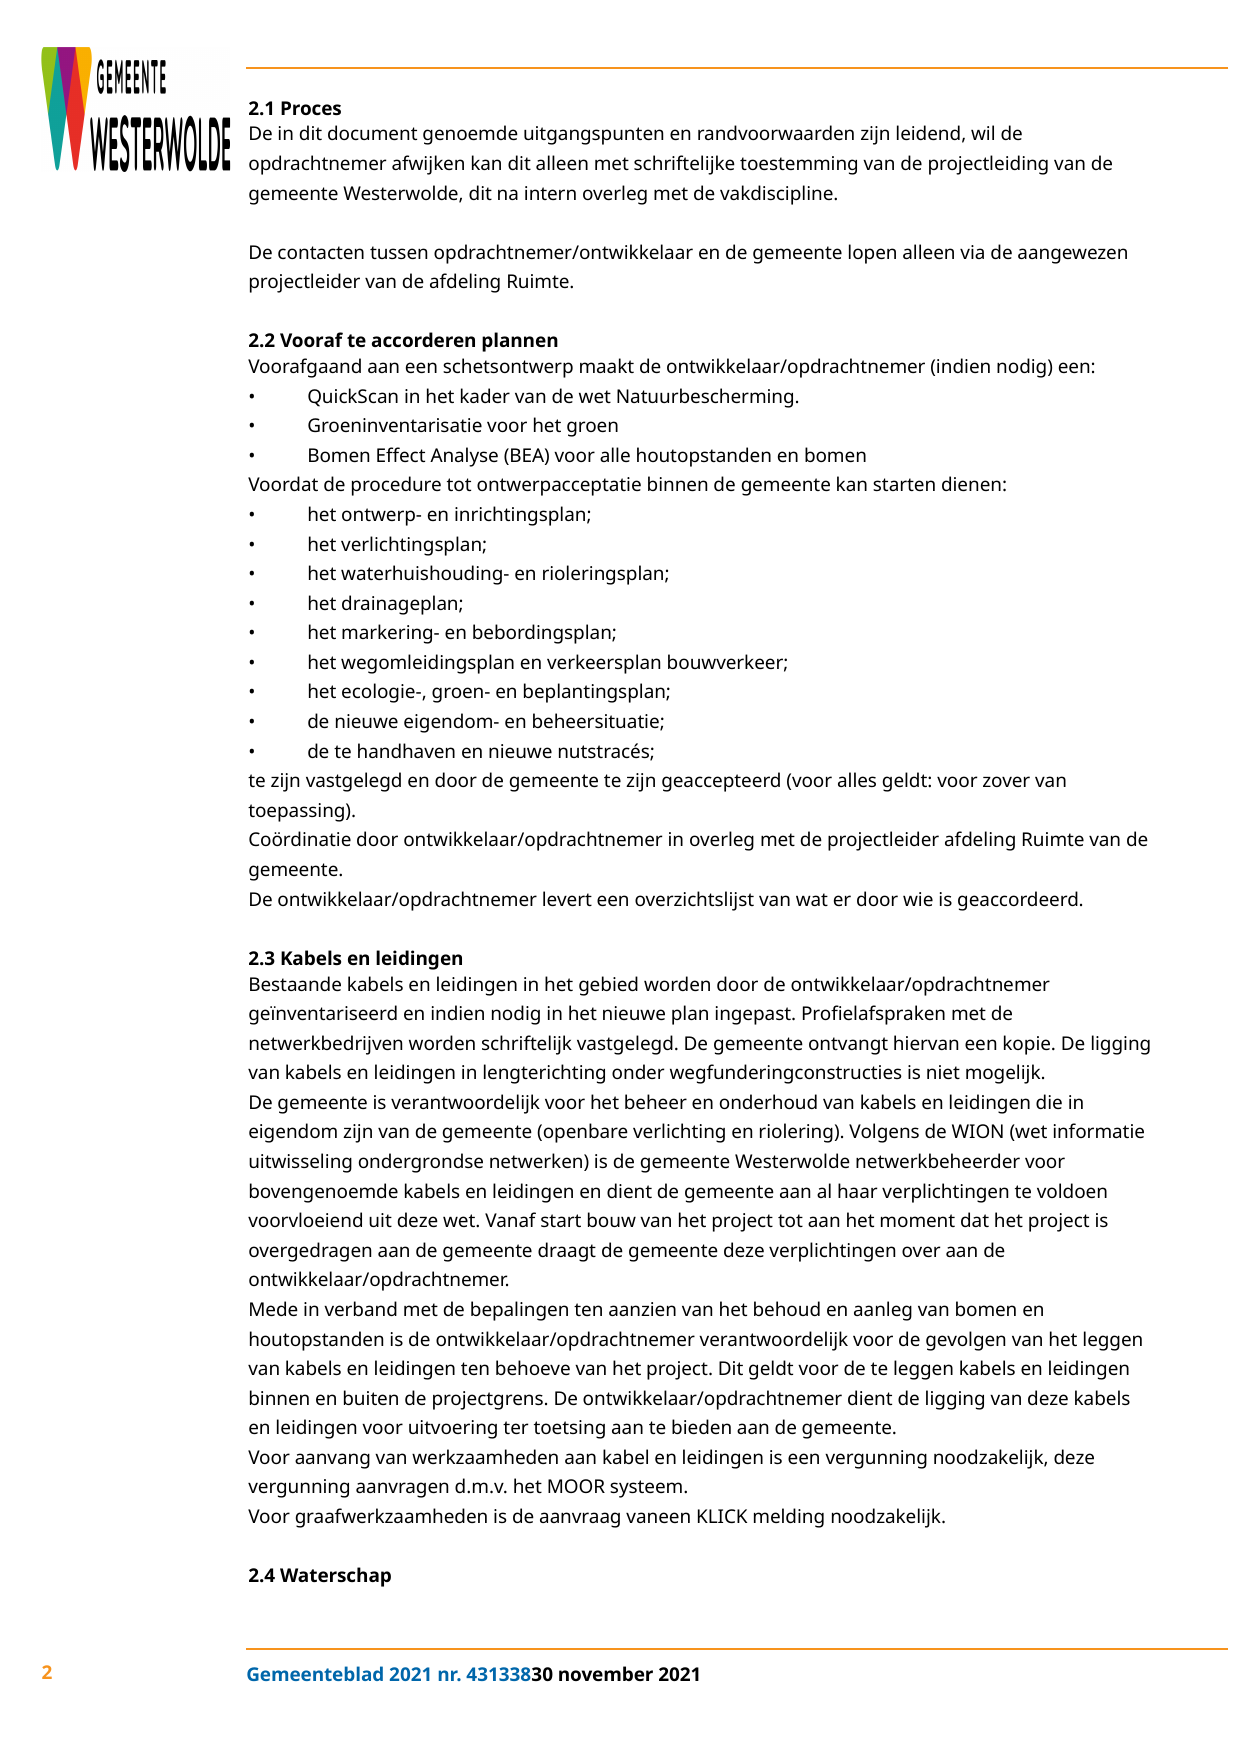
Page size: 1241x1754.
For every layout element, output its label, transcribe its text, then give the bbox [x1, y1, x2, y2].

text De contacten tussen opdrachtnemer/ontwikkelaar en de gemeente lopen alleen via de aangewezen projectleider van de afdeling Ruimte. [248, 239, 1152, 294]
list de nieuwe eigendom- en beheersituatie; [248, 708, 1152, 734]
text De gemeente is verantwoordelijk voor het beheer en onderhoud van kabels en leidingen die in eigendom zijn van de gemeente (openbare verlichting en riolering). Volgens de WION (wet informatie uitwisseling ondergrondse netwerken) is de gemeente Westerwolde netwerkbeheerder voor bovengenoemde kabels en leidingen en dient de gemeente aan al haar verplichtingen te voldoen voorvloeiend uit deze wet. Vanaf start bouw van het project tot aan het moment dat het project is overgedragen aan de gemeente draagt de gemeente deze verplichtingen over aan de ontwikkelaar/opdrachtnemer. [248, 1089, 1152, 1292]
text Voorafgaand aan een schetsontwerp maakt de ontwikkelaar/opdrachtnemer (indien nodig) een: [248, 353, 1152, 379]
list de te handhaven en nieuwe nutstracés; [248, 738, 1152, 764]
text Voor graafwerkzaamheden is de aanvraag vaneen KLICK melding noodzakelijk. [248, 1503, 1152, 1529]
text De in dit document genoemde uitgangspunten en randvoorwaarden zijn leidend, wil de opdrachtnemer afwijken kan dit alleen met schriftelijke toestemming van de projectleiding van de gemeente Westerwolde, dit na intern overleg met de vakdiscipline. [248, 121, 1152, 205]
text Mede in verband met de bepalingen ten aanzien van het behoud en aanleg van bomen en houtopstanden is de ontwikkelaar/opdrachtnemer verantwoordelijk voor de gevolgen van het leggen van kabels en leidingen ten behoeve van het project. Dit geldt voor de te leggen kabels en leidingen binnen en buiten de projectgrens. De ontwikkelaar/opdrachtnemer dient de ligging van deze kabels en leidingen voor uitvoering ter toetsing aan te bieden aan de gemeente. [248, 1296, 1152, 1440]
text Voordat de procedure tot ontwerpacceptatie binnen de gemeente kan starten dienen: [248, 472, 1152, 497]
list Groeninventarisatie voor het groen [248, 412, 1152, 438]
list het markering- en bebordingsplan; [248, 619, 1152, 645]
text 2.1 Proces [248, 95, 1152, 121]
text 2.3 Kabels en leidingen [248, 945, 1152, 971]
list het ontwerp- en inrichtingsplan; [248, 501, 1152, 527]
list het waterhuishouding- en rioleringsplan; [248, 560, 1152, 586]
picture [41, 47, 231, 172]
list QuickScan in het kader van de wet Natuurbescherming. [248, 383, 1152, 409]
text Bestaande kabels en leidingen in het gebied worden door de ontwikkelaar/opdrachtnemer geïnventariseerd en indien nodig in het nieuwe plan ingepast. Profielafspraken met de netwerkbedrijven worden schriftelijk vastgelegd. De gemeente ontvangt hiervan een kopie. De ligging van kabels en leidingen in lengterichting onder wegfunderingconstructies is niet mogelijk. [248, 971, 1152, 1085]
text Voor aanvang van werkzaamheden aan kabel en leidingen is een vergunning noodzakelijk, deze vergunning aanvragen d.m.v. het MOOR systeem. [248, 1444, 1152, 1499]
list Bomen Effect Analyse (BEA) voor alle houtopstanden en bomen [248, 442, 1152, 468]
text Coördinatie door ontwikkelaar/opdrachtnemer in overleg met de projectleider afdeling Ruimte van de gemeente. [248, 827, 1152, 882]
text 2.4 Waterschap [248, 1562, 1152, 1588]
text 2.2 Vooraf te accorderen plannen [248, 328, 1152, 353]
list het ecologie-, groen- en beplantingsplan; [248, 679, 1152, 704]
list het wegomleidingsplan en verkeersplan bouwverkeer; [248, 649, 1152, 675]
text te zijn vastgelegd en door de gemeente te zijn geaccepteerd (voor alles geldt: voor zover van toepassing). [248, 767, 1152, 823]
list het drainageplan; [248, 590, 1152, 616]
list het verlichtingsplan; [248, 531, 1152, 557]
text De ontwikkelaar/opdrachtnemer levert een overzichtslijst van wat er door wie is geaccordeerd. [248, 886, 1152, 912]
